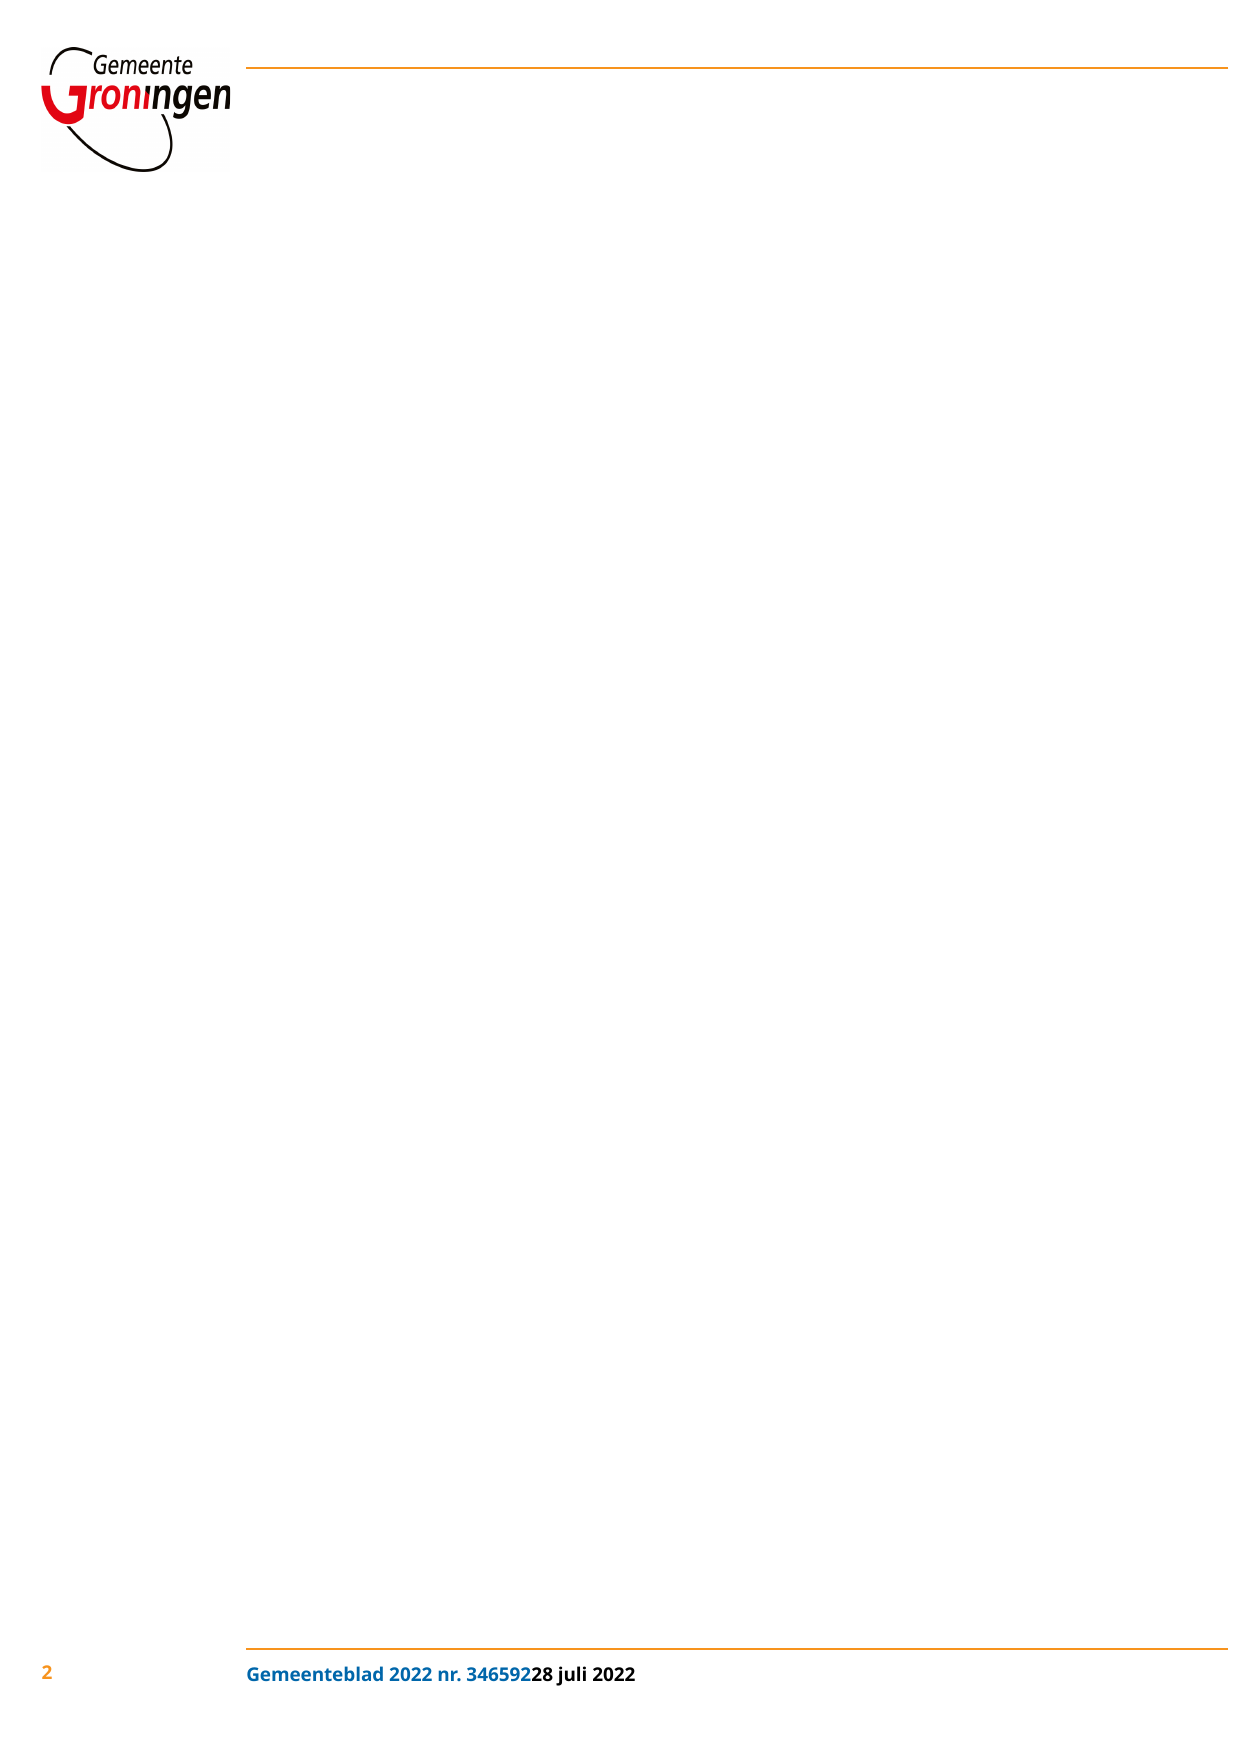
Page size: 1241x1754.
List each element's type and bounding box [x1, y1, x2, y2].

picture [41, 47, 231, 172]
